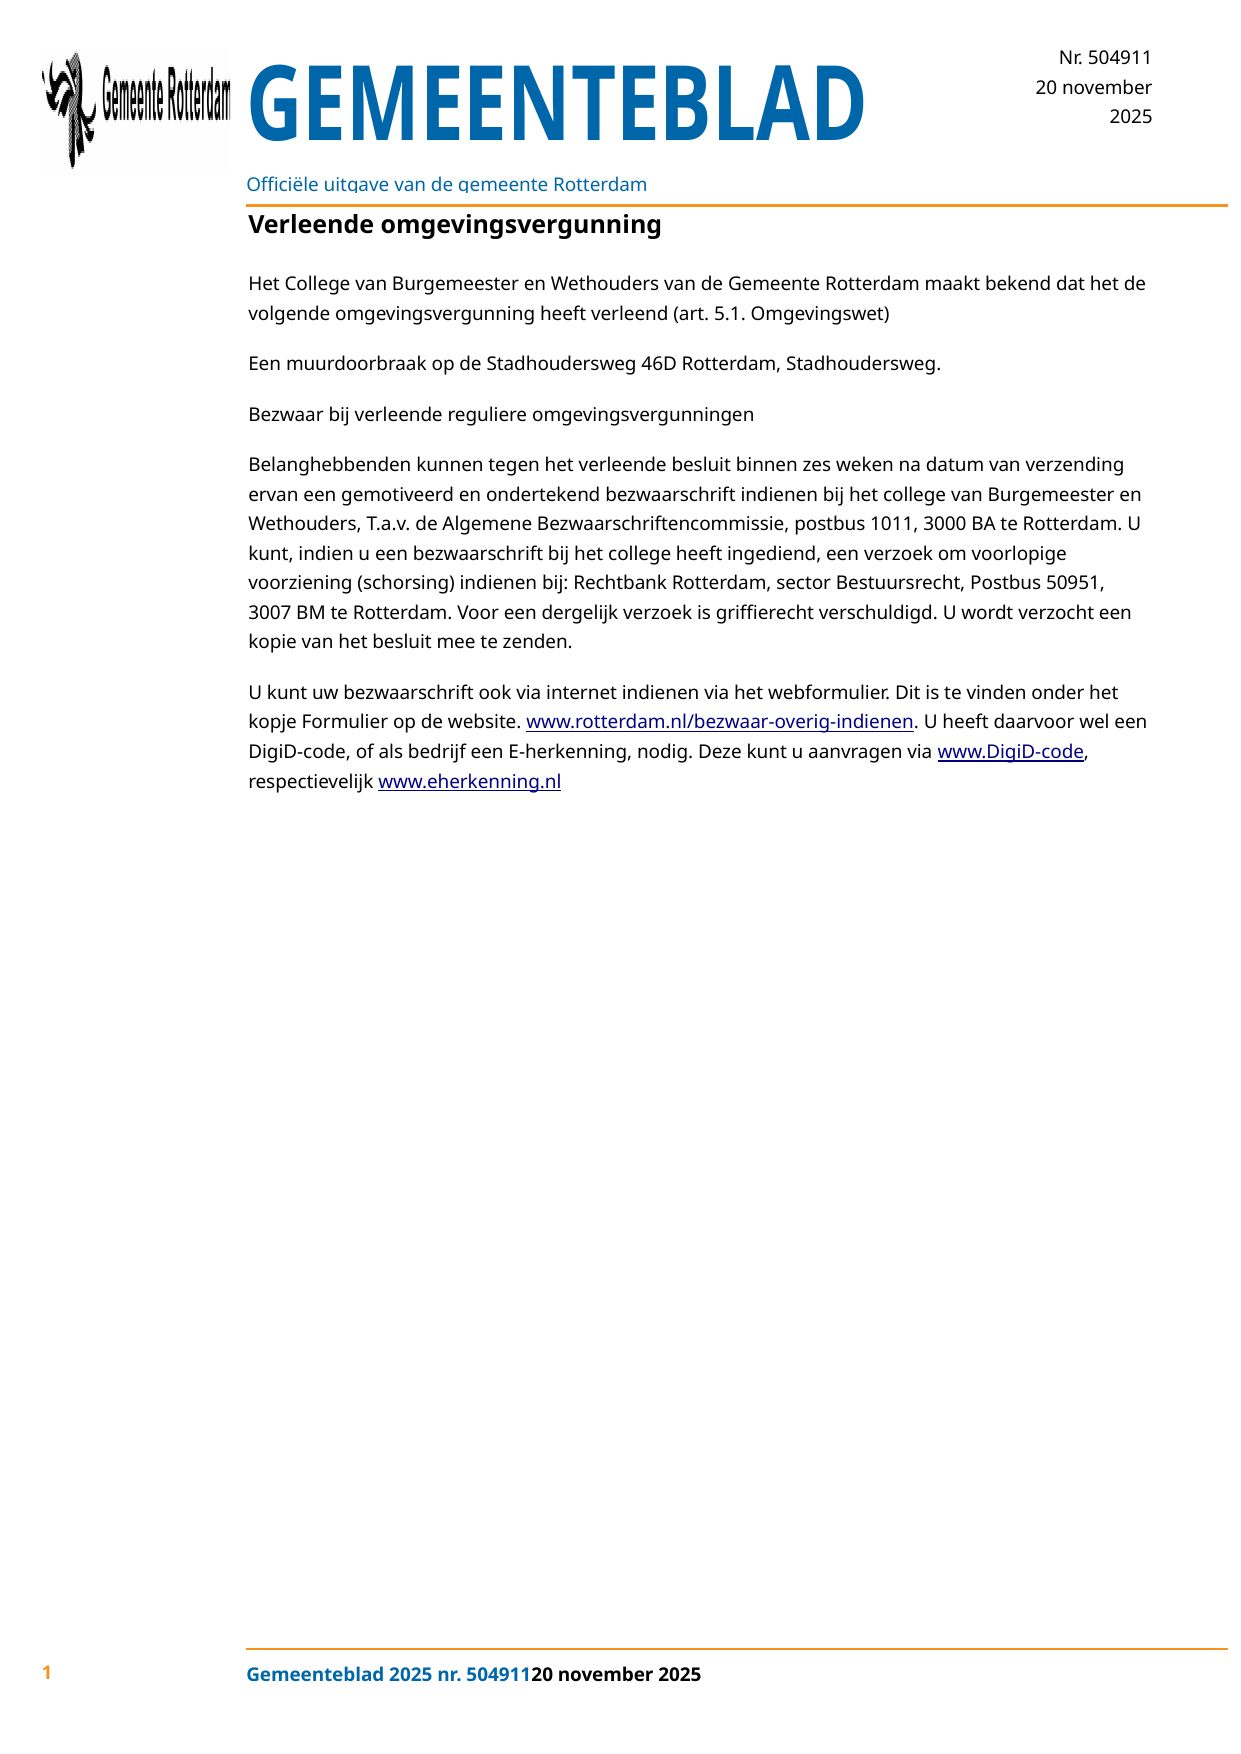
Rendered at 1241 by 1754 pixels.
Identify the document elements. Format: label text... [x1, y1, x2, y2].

text U kunt uw bezwaarschrift ook via internet indienen via het webformulier. Dit is te vinden onder het kopje Formulier op de website. www.rotterdam.nl/bezwaar-overig-indienen. U heeft daarvoor wel een DigiD-code, of als bedrijf een E-herkenning, nodig. Deze kunt u aanvragen via www.DigiD-code, respectievelijk www.eherkenning.nl [248, 679, 1152, 793]
text Bezwaar bij verleende reguliere omgevingsvergunningen [248, 401, 1152, 426]
text Belanghebbenden kunnen tegen het verleende besluit binnen zes weken na datum van verzending ervan een gemotiveerd en ondertekend bezwaarschrift indienen bij het college van Burgemeester en Wethouders, T.a.v. de Algemene Bezwaarschriftencommissie, postbus 1011, 3000 BA te Rotterdam. U kunt, indien u een bezwaarschrift bij het college heeft ingediend, een verzoek om voorlopige voorziening (schorsing) indienen bij: Rechtbank Rotterdam, sector Bestuursrecht, Postbus 50951, 3007 BM te Rotterdam. Voor een dergelijk verzoek is griffierecht verschuldigd. U wordt verzocht een kopie van het besluit mee te zenden. [248, 451, 1152, 654]
text Een muurdoorbraak op de Stadhoudersweg 46D Rotterdam, Stadhoudersweg. [248, 350, 1152, 376]
picture [41, 47, 231, 172]
text Het College van Burgemeester en Wethouders van de Gemeente Rotterdam maakt bekend dat het de volgende omgevingsvergunning heeft verleend (art. 5.1. Omgevingswet) [248, 270, 1152, 326]
text Verleende omgevingsvergunning [248, 207, 1152, 241]
